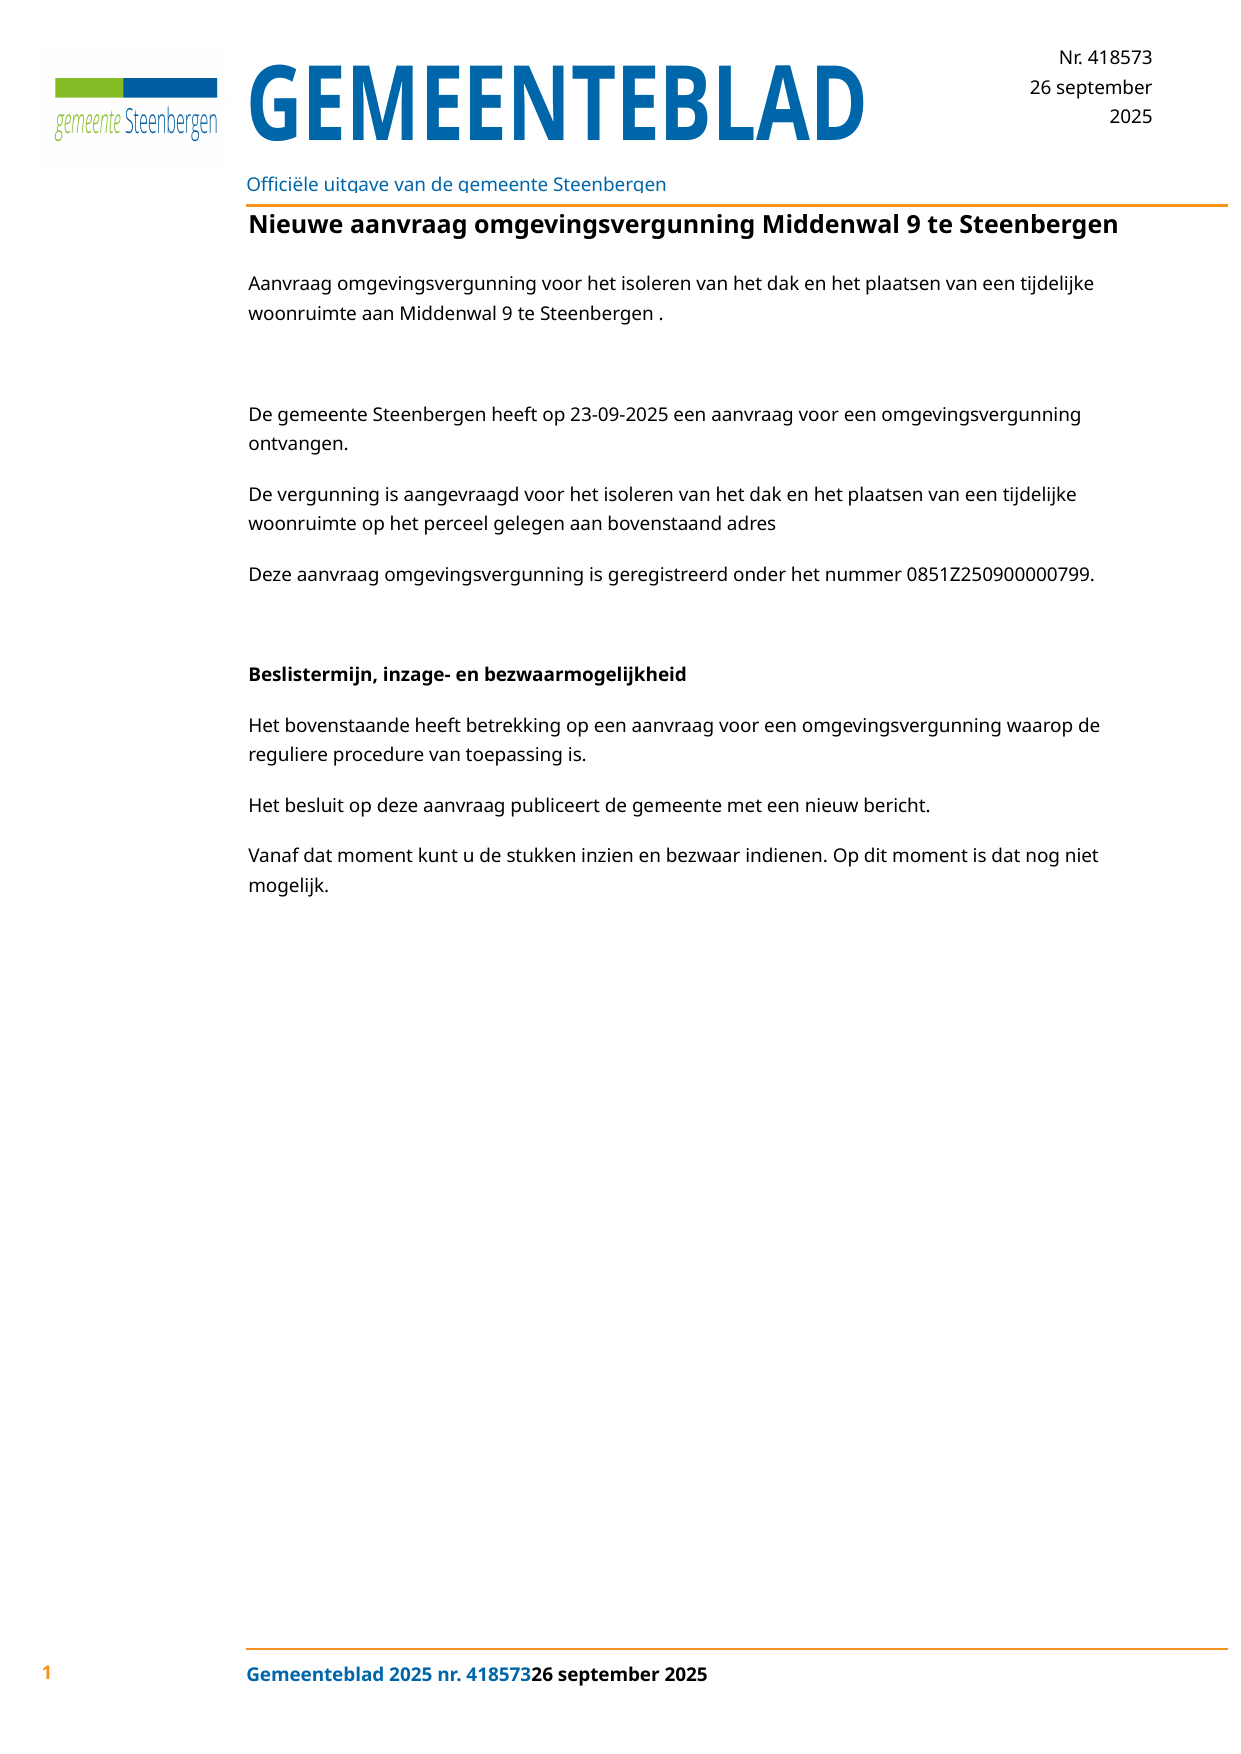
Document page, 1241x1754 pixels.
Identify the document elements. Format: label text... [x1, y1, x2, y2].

text Vanaf dat moment kunt u de stukken inzien en bezwaar indienen. Op dit moment is dat nog niet mogelijk. [248, 842, 1152, 898]
text Aanvraag omgevingsvergunning voor het isoleren van het dak en het plaatsen van een tijdelijke woonruimte aan Middenwal 9 te Steenbergen . [248, 270, 1152, 326]
text Nieuwe aanvraag omgevingsvergunning Middenwal 9 te Steenbergen [248, 207, 1152, 241]
text Het besluit op deze aanvraag publiceert de gemeente met een nieuw bericht. [248, 792, 1152, 818]
text Beslistermijn, inzage- en bezwaarmogelijkheid [248, 662, 1152, 687]
picture [41, 47, 231, 172]
text De vergunning is aangevraagd voor het isoleren van het dak en het plaatsen van een tijdelijke woonruimte op het perceel gelegen aan bovenstaand adres [248, 481, 1152, 536]
text Het bovenstaande heeft betrekking op een aanvraag voor een omgevingsvergunning waarop de reguliere procedure van toepassing is. [248, 712, 1152, 767]
text Deze aanvraag omgevingsvergunning is geregistreerd onder het nummer 0851Z250900000799. [248, 561, 1152, 586]
text De gemeente Steenbergen heeft op 23-09-2025 een aanvraag voor een omgevingsvergunning ontvangen. [248, 401, 1152, 456]
